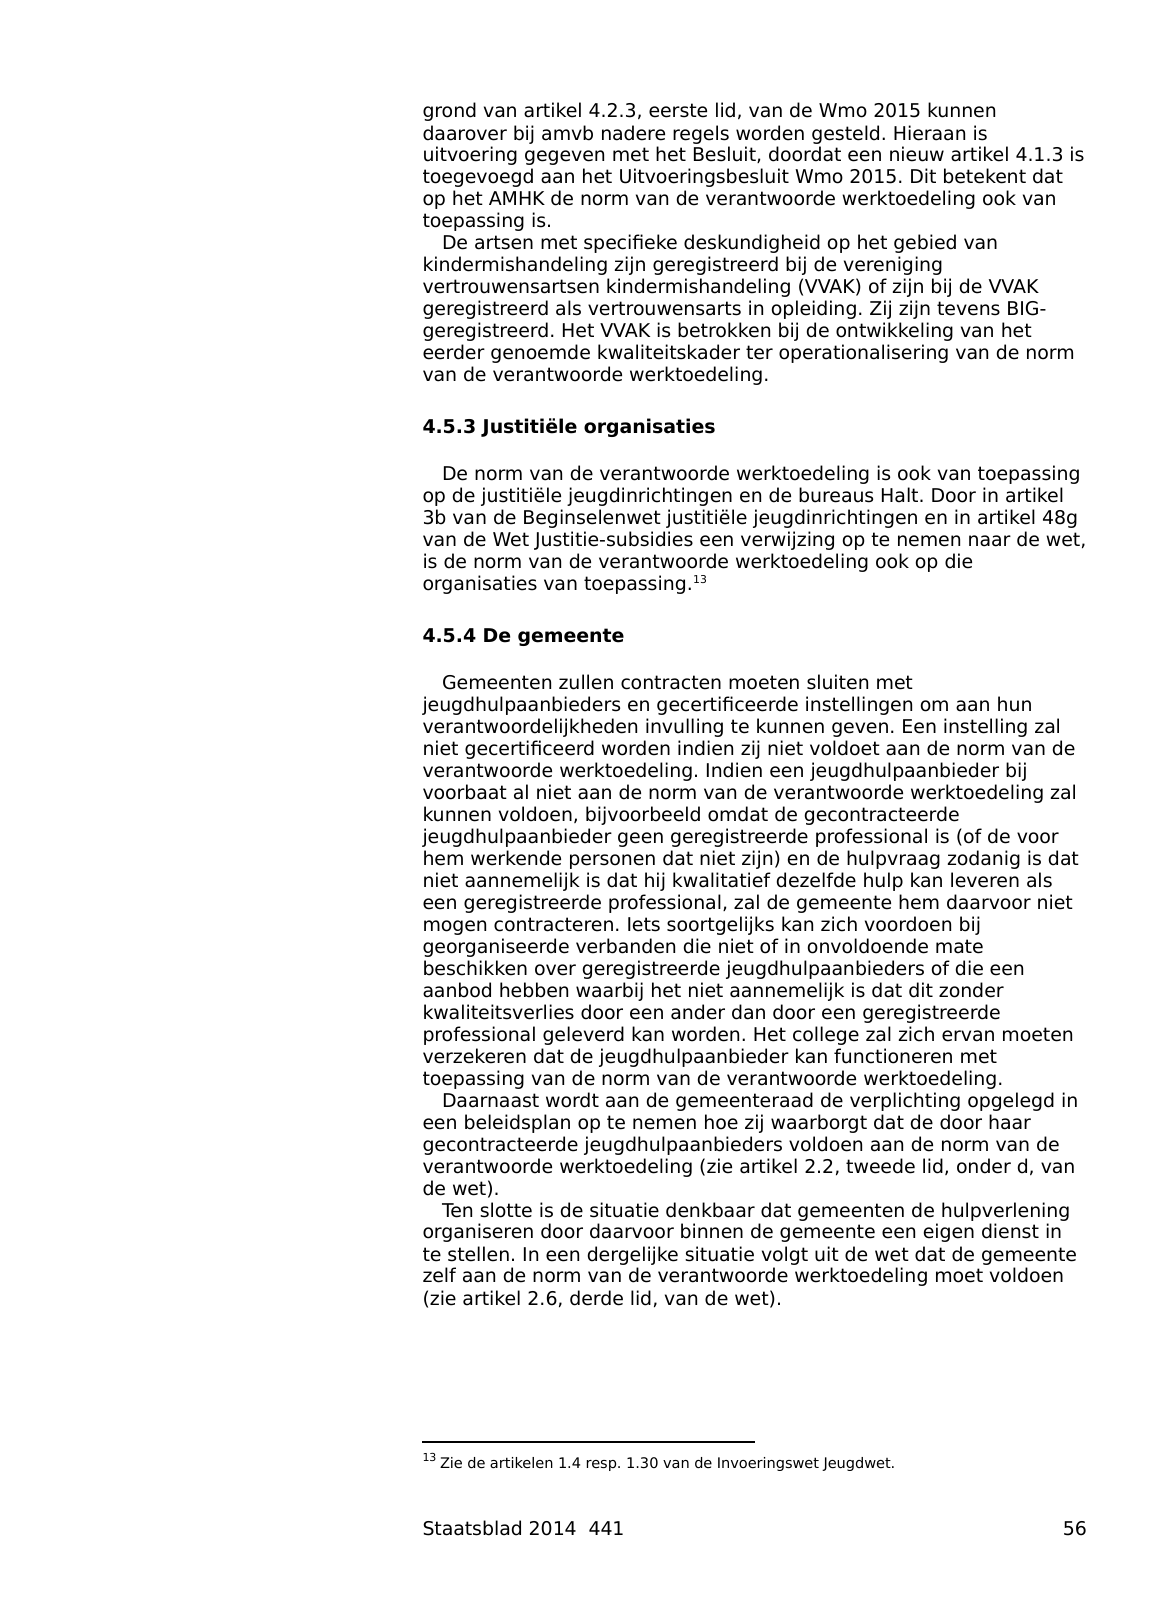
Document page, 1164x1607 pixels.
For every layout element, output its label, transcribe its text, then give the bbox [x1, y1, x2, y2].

text Daarnaast wordt aan de gemeenteraad de verplichting opgelegd in een beleidsplan op te nemen hoe zij waarborgt dat de door haar gecontracteerde jeugdhulpaanbieders voldoen aan de norm van de verantwoorde werktoedeling (zie artikel 2.2, tweede lid, onder d, van de wet). [422, 1089, 1087, 1199]
text Zie de artikelen 1.4 resp. 1.30 van de Invoeringswet Jeugdwet. [422, 1451, 1087, 1473]
text grond van artikel 4.2.3, eerste lid, van de Wmo 2015 kunnen daarover bij amvb nadere regels worden gesteld. Hieraan is uitvoering gegeven met het Besluit, doordat een nieuw artikel 4.1.3 is toegevoegd aan het Uitvoeringsbesluit Wmo 2015. Dit betekent dat op het AMHK de norm van de verantwoorde werktoedeling ook van toepassing is. [422, 100, 1087, 232]
text Ten slotte is de situatie denkbaar dat gemeenten de hulpverlening organiseren door daarvoor binnen de gemeente een eigen dienst in te stellen. In een dergelijke situatie volgt uit de wet dat de gemeente zelf aan de norm van de verantwoorde werktoedeling moet voldoen (zie artikel 2.6, derde lid, van de wet). [422, 1199, 1087, 1309]
subtitle 4.5.3 Justitiële organisaties [422, 416, 1087, 438]
text Gemeenten zullen contracten moeten sluiten met jeugdhulpaanbieders en gecertificeerde instellingen om aan hun verantwoordelijkheden invulling te kunnen geven. Een instelling zal niet gecertificeerd worden indien zij niet voldoet aan de norm van de verantwoorde werktoedeling. Indien een jeugdhulpaanbieder bij voorbaat al niet aan de norm van de verantwoorde werktoedeling zal kunnen voldoen, bijvoorbeeld omdat de gecontracteerde jeugdhulpaanbieder geen geregistreerde professional is (of de voor hem werkende personen dat niet zijn) en de hulpvraag zodanig is dat niet aannemelijk is dat hij kwalitatief dezelfde hulp kan leveren als een geregistreerde professional, zal de gemeente hem daarvoor niet mogen contracteren. Iets soortgelijks kan zich voordoen bij georganiseerde verbanden die niet of in onvoldoende mate beschikken over geregistreerde jeugdhulpaanbieders of die een aanbod hebben waarbij het niet aannemelijk is dat dit zonder kwaliteitsverlies door een ander dan door een geregistreerde professional geleverd kan worden. Het college zal zich ervan moeten verzekeren dat de jeugdhulpaanbieder kan functioneren met toepassing van de norm van de verantwoorde werktoedeling. [422, 672, 1087, 1089]
text De artsen met specifieke deskundigheid op het gebied van kindermishandeling zijn geregistreerd bij de vereniging vertrouwensartsen kindermishandeling (VVAK) of zijn bij de VVAK geregistreerd als vertrouwensarts in opleiding. Zij zijn tevens BIG-geregistreerd. Het VVAK is betrokken bij de ontwikkeling van het eerder genoemde kwaliteitskader ter operationalisering van de norm van de verantwoorde werktoedeling. [422, 232, 1087, 386]
subtitle 4.5.4 De gemeente [422, 625, 1087, 647]
text De norm van de verantwoorde werktoedeling is ook van toepassing op de justitiële jeugdinrichtingen en de bureaus Halt. Door in artikel 3b van de Beginselenwet justitiële jeugdinrichtingen en in artikel 48g van de Wet Justitie-subsidies een verwijzing op te nemen naar de wet, is de norm van de verantwoorde werktoedeling ook op die organisaties van toepassing. [422, 463, 1087, 595]
